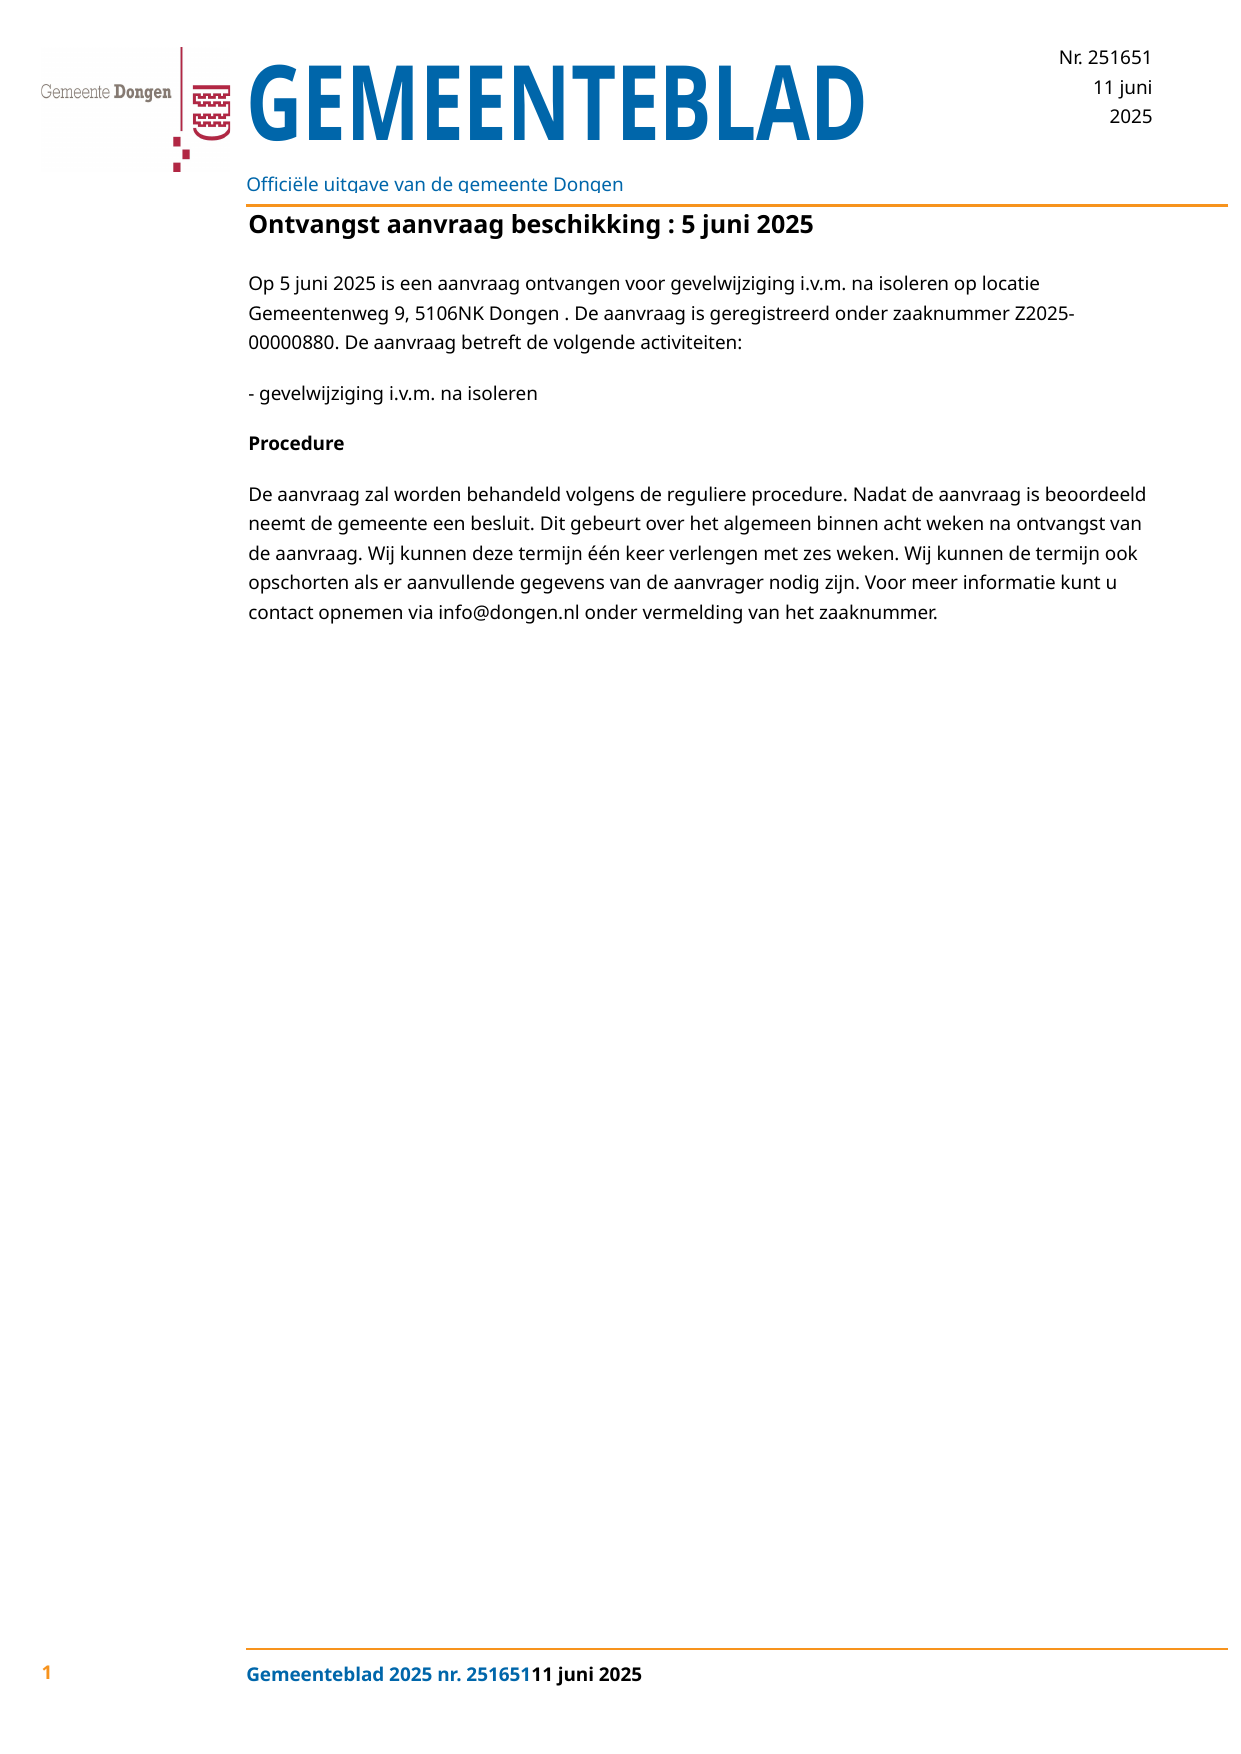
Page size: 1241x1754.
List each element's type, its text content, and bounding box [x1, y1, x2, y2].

text - gevelwijziging i.v.m. na isoleren [248, 380, 1152, 406]
picture [41, 47, 231, 172]
text Ontvangst aanvraag beschikking : 5 juni 2025 [248, 207, 1152, 241]
text De aanvraag zal worden behandeld volgens de reguliere procedure. Nadat de aanvraag is beoordeeld neemt de gemeente een besluit. Dit gebeurt over het algemeen binnen acht weken na ontvangst van de aanvraag. Wij kunnen deze termijn één keer verlengen met zes weken. Wij kunnen de termijn ook opschorten als er aanvullende gegevens van de aanvrager nodig zijn. Voor meer informatie kunt u contact opnemen via info@dongen.nl onder vermelding van het zaaknummer. [248, 481, 1152, 625]
text Op 5 juni 2025 is een aanvraag ontvangen voor gevelwijziging i.v.m. na isoleren op locatie Gemeentenweg 9, 5106NK Dongen . De aanvraag is geregistreerd onder zaaknummer Z2025-00000880. De aanvraag betreft de volgende activiteiten: [248, 270, 1152, 355]
text Procedure [248, 430, 1152, 456]
